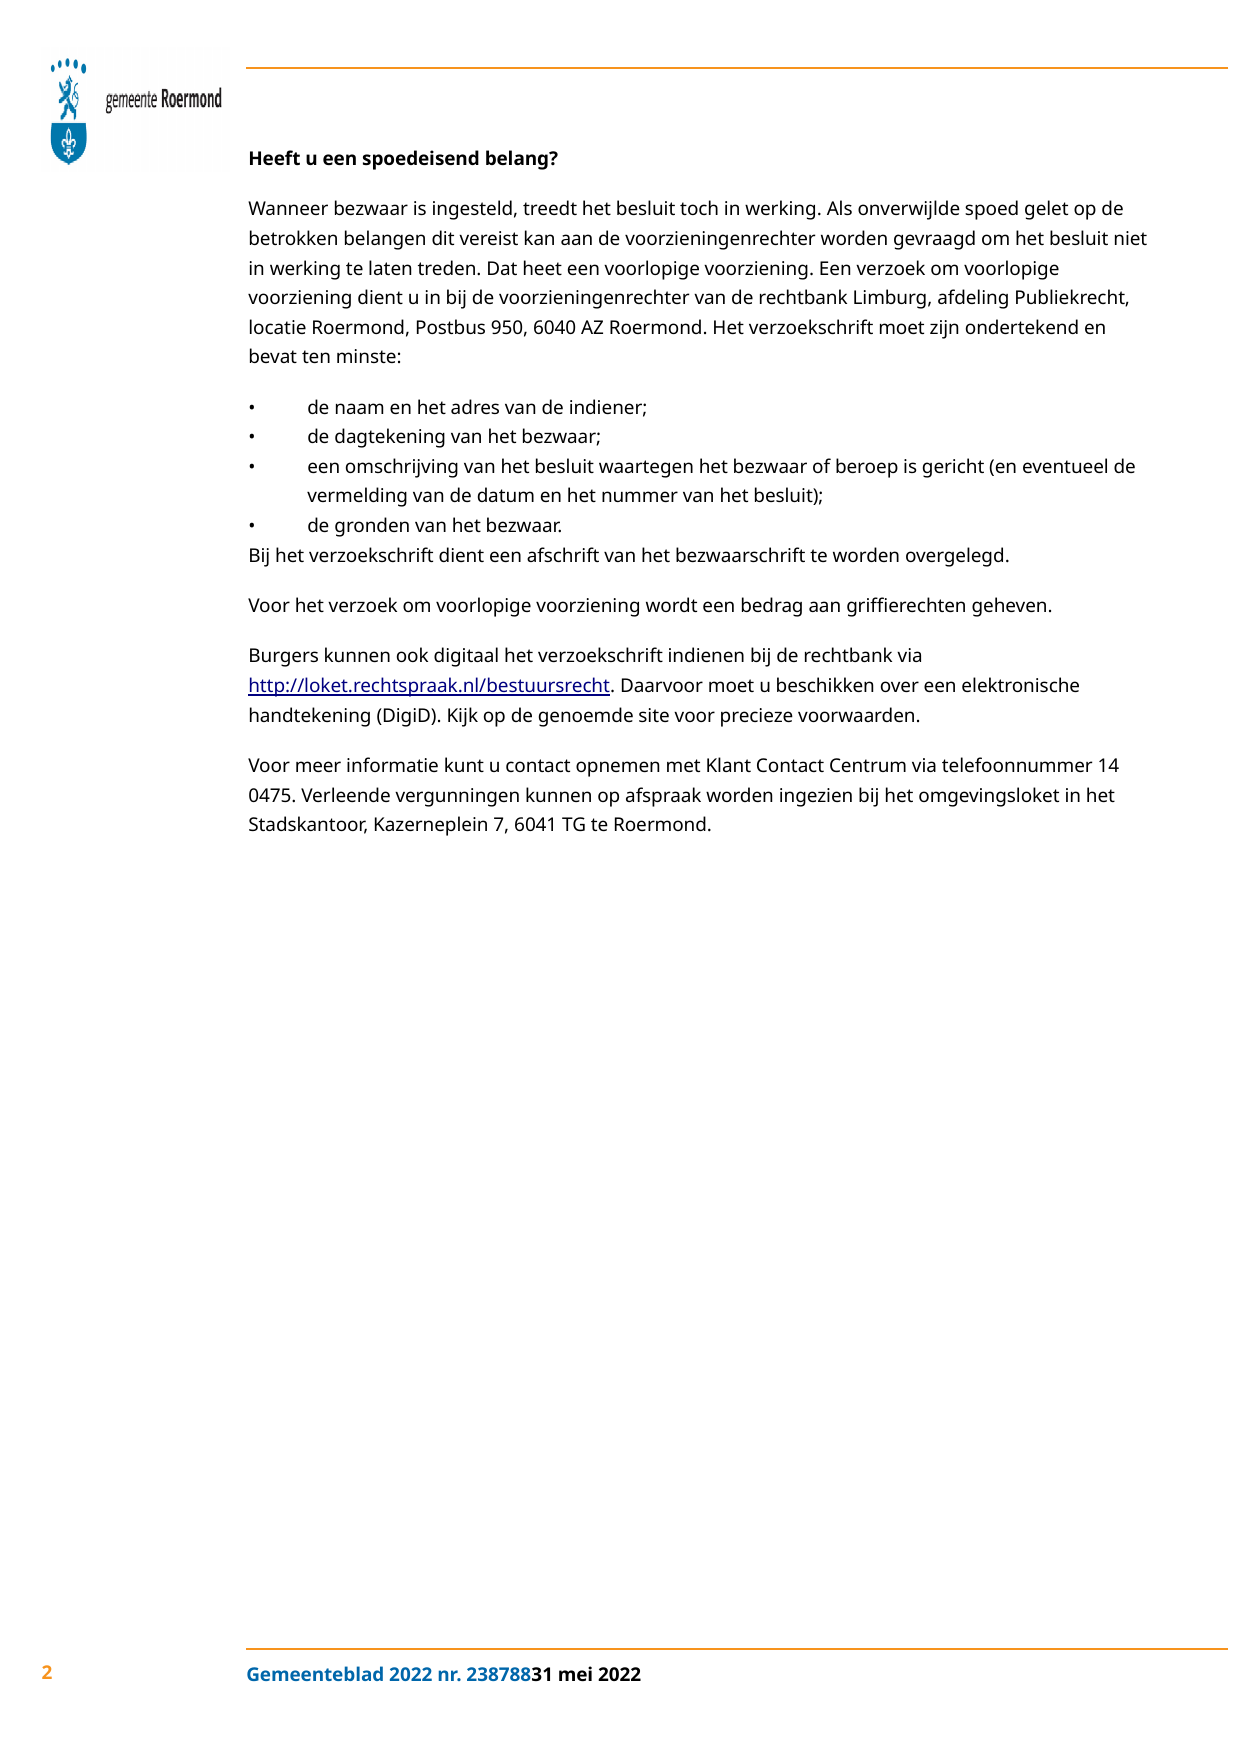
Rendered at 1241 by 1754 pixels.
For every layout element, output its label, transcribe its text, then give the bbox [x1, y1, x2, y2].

text Voor het verzoek om voorlopige voorziening wordt een bedrag aan griffierechten geheven. [248, 592, 1152, 618]
text Bij het verzoekschrift dient een afschrift van het bezwaarschrift te worden overgelegd. [248, 542, 1152, 568]
list de gronden van het bezwaar. [248, 512, 1152, 538]
text Wanneer bezwaar is ingesteld, treedt het besluit toch in werking. Als onverwijlde spoed gelet op de betrokken belangen dit vereist kan aan de voorzieningenrechter worden gevraagd om het besluit niet in werking te laten treden. Dat heet een voorlopige voorziening. Een verzoek om voorlopige voorziening dient u in bij de voorzieningenrechter van de rechtbank Limburg, afdeling Publiekrecht, locatie Roermond, Postbus 950, 6040 AZ Roermond. Het verzoekschrift moet zijn ondertekend en bevat ten minste: [248, 196, 1152, 369]
list een omschrijving van het besluit waartegen het bezwaar of beroep is gericht (en eventueel de vermelding van de datum en het nummer van het besluit); [248, 453, 1152, 508]
text Voor meer informatie kunt u contact opnemen met Klant Contact Centrum via telefoonnummer 14 0475. Verleende vergunningen kunnen op afspraak worden ingezien bij het omgevingsloket in het Stadskantoor, Kazerneplein 7, 6041 TG te Roermond. [248, 752, 1152, 837]
list de dagtekening van het bezwaar; [248, 423, 1152, 449]
text Burgers kunnen ook digitaal het verzoekschrift indienen bij de rechtbank via http://loket.rechtspraak.nl/bestuursrecht. Daarvoor moet u beschikken over een elektronische handtekening (DigiD). Kijk op de genoemde site voor precieze voorwaarden. [248, 643, 1152, 728]
text Heeft u een spoedeisend belang? [248, 145, 1152, 171]
picture [41, 47, 231, 172]
list de naam en het adres van de indiener; [248, 394, 1152, 420]
